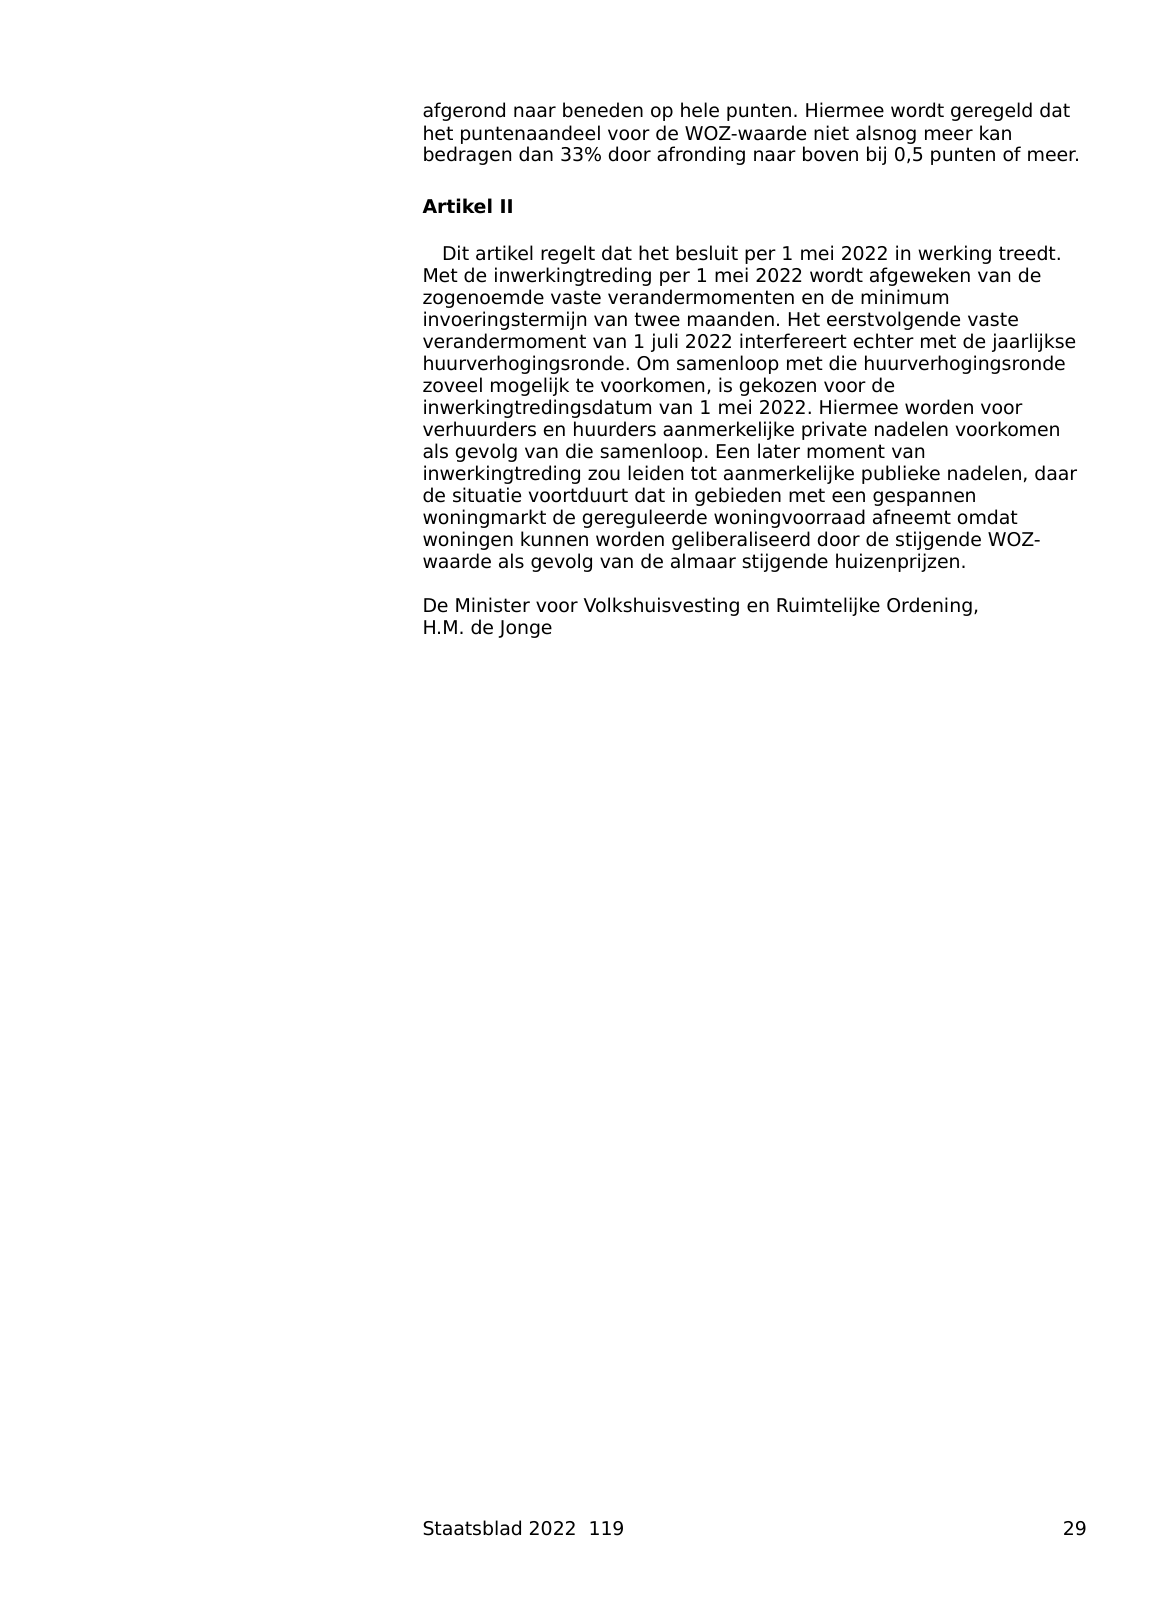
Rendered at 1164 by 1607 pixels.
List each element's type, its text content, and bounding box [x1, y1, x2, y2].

text afgerond naar beneden op hele punten. Hiermee wordt geregeld dat het puntenaandeel voor de WOZ-waarde niet alsnog meer kan bedragen dan 33% door afronding naar boven bij 0,5 punten of meer. [422, 100, 1087, 166]
text Dit artikel regelt dat het besluit per 1 mei 2022 in werking treedt. Met de inwerkingtreding per 1 mei 2022 wordt afgeweken van de zogenoemde vaste verandermomenten en de minimum invoeringstermijn van twee maanden. Het eerstvolgende vaste verandermoment van 1 juli 2022 interfereert echter met de jaarlijkse huurverhogingsronde. Om samenloop met die huurverhogingsronde zoveel mogelijk te voorkomen, is gekozen voor de inwerkingtredingsdatum van 1 mei 2022. Hiermee worden voor verhuurders en huurders aanmerkelijke private nadelen voorkomen als gevolg van die samenloop. Een later moment van inwerkingtreding zou leiden tot aanmerkelijke publieke nadelen, daar de situatie voortduurt dat in gebieden met een gespannen woningmarkt de gereguleerde woningvoorraad afneemt omdat woningen kunnen worden geliberaliseerd door de stijgende WOZ-waarde als gevolg van de almaar stijgende huizenprijzen. [422, 243, 1087, 573]
text De Minister voor Volkshuisvesting en Ruimtelijke Ordening, H.M. de Jonge [422, 595, 1087, 639]
subtitle Artikel II [422, 196, 1087, 218]
